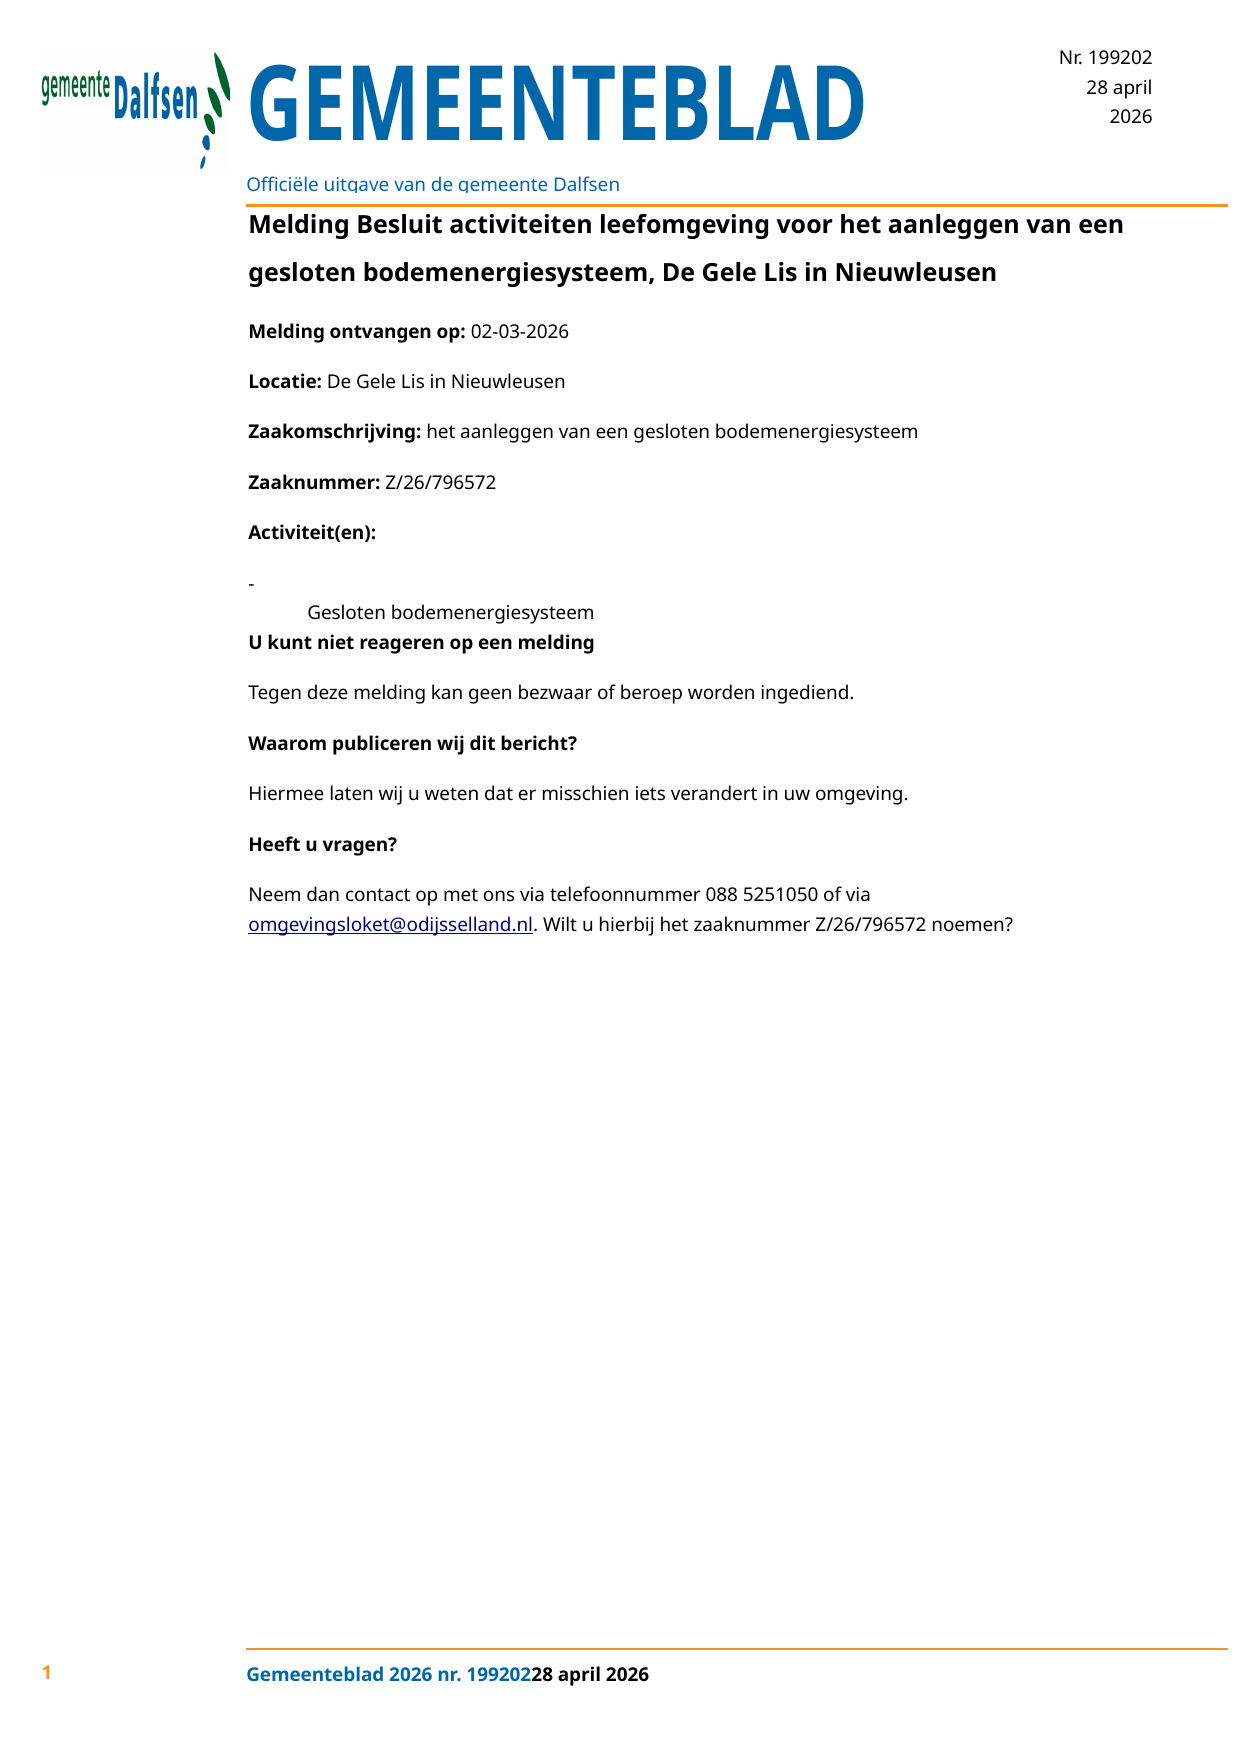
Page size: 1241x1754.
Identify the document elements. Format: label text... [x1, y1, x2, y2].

text Waarom publiceren wij dit bericht? [248, 730, 1152, 756]
text Neem dan contact op met ons via telefoonnummer 088 5251050 of via omgevingsloket@odijsselland.nl. Wilt u hierbij het zaaknummer Z/26/796572 noemen? [248, 881, 1152, 937]
text Zaakomschrijving: het aanleggen van een gesloten bodemenergiesysteem [248, 419, 1152, 444]
text Melding Besluit activiteiten leefomgeving voor het aanleggen van een gesloten bodemenergiesysteem, De Gele Lis in Nieuwleusen [248, 207, 1152, 288]
text Zaaknummer: Z/26/796572 [248, 469, 1152, 495]
text Activiteit(en): [248, 519, 1152, 545]
text Hiermee laten wij u weten dat er misschien iets verandert in uw omgeving. [248, 780, 1152, 806]
text Heeft u vragen? [248, 831, 1152, 857]
text U kunt niet reageren op een melding [248, 629, 1152, 655]
text Melding ontvangen op: 02-03-2026 [248, 318, 1152, 344]
text Locatie: De Gele Lis in Nieuwleusen [248, 368, 1152, 394]
picture [41, 47, 231, 172]
list Gesloten bodemenergiesysteem [248, 599, 1152, 625]
text Tegen deze melding kan geen bezwaar of beroep worden ingediend. [248, 679, 1152, 705]
